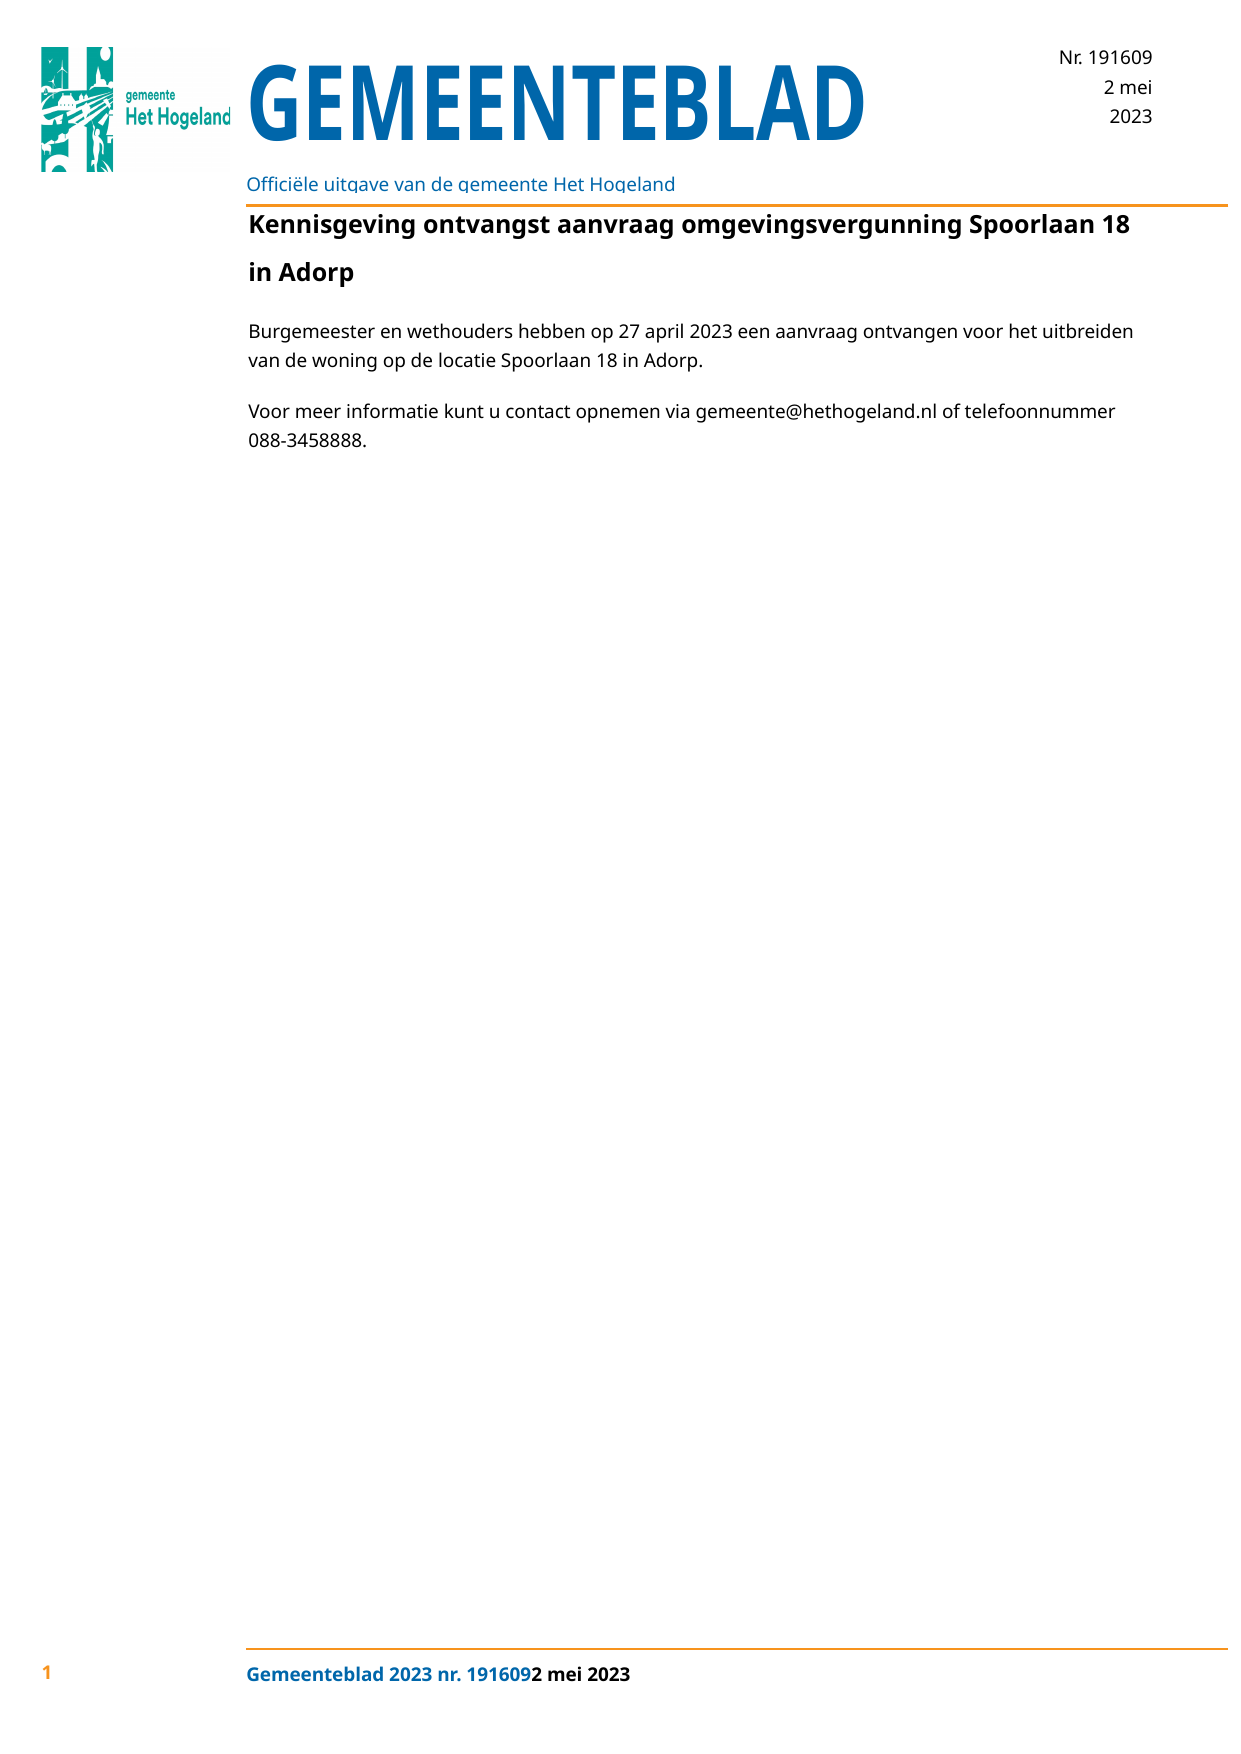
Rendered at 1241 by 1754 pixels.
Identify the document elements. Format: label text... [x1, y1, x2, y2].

text Burgemeester en wethouders hebben op 27 april 2023 een aanvraag ontvangen voor het uitbreiden van de woning op de locatie Spoorlaan 18 in Adorp. [248, 318, 1152, 373]
text Kennisgeving ontvangst aanvraag omgevingsvergunning Spoorlaan 18 in Adorp [248, 207, 1152, 288]
text Voor meer informatie kunt u contact opnemen via gemeente@hethogeland.nl of telefoonnummer 088-3458888. [248, 398, 1152, 453]
picture [41, 47, 231, 172]
